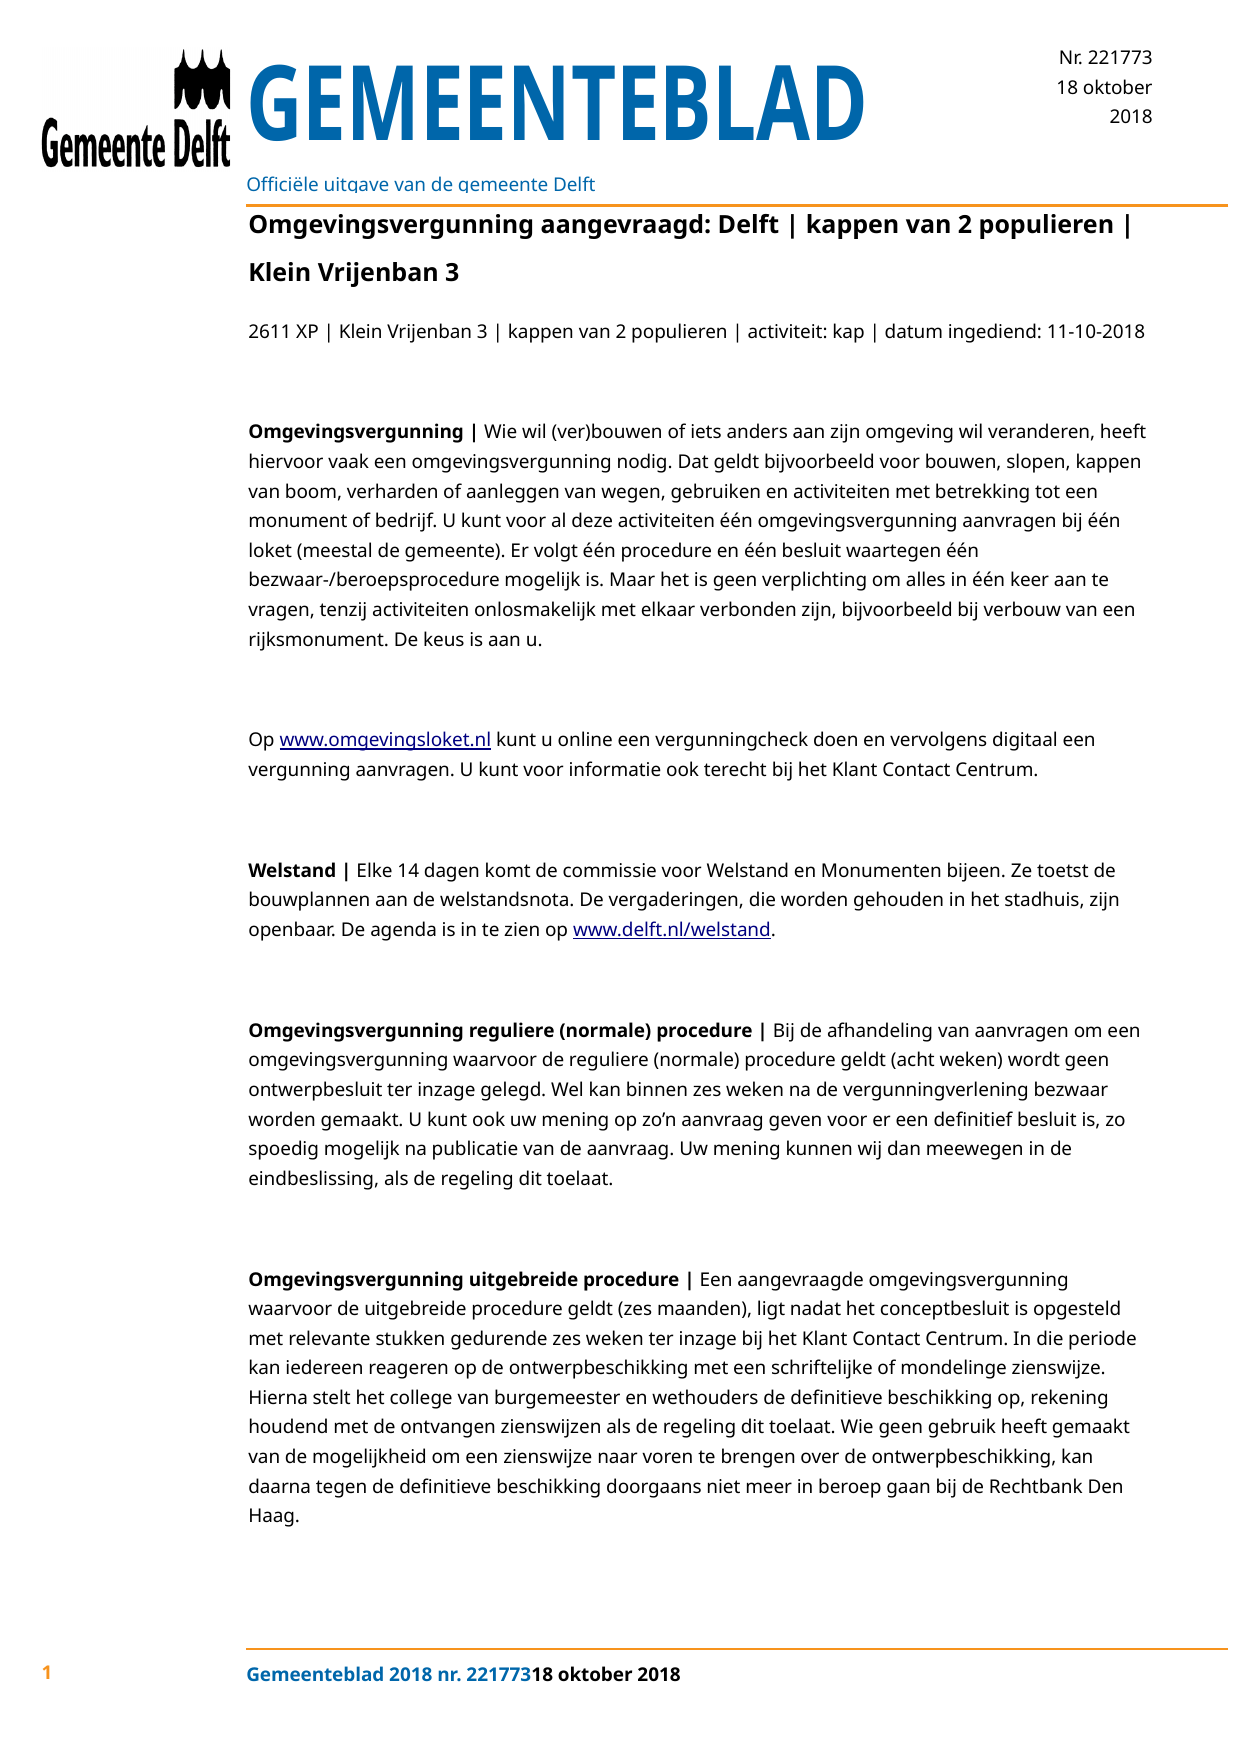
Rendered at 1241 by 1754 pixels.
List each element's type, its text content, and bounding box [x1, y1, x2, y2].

picture [41, 47, 231, 172]
text Op www.omgevingsloket.nl kunt u online een vergunningcheck doen en vervolgens digitaal een vergunning aanvragen. U kunt voor informatie ook terecht bij het Klant Contact Centrum. [248, 727, 1152, 782]
text 2611 XP | Klein Vrijenban 3 | kappen van 2 populieren | activiteit: kap | datum ingediend: 11-10-2018 [248, 318, 1152, 344]
text Omgevingsvergunning aangevraagd: Delft | kappen van 2 populieren | Klein Vrijenban 3 [248, 207, 1152, 288]
text Omgevingsvergunning reguliere (normale) procedure | Bij de afhandeling van aanvragen om een omgevingsvergunning waarvoor de reguliere (normale) procedure geldt (acht weken) wordt geen ontwerpbesluit ter inzage gelegd. Wel kan binnen zes weken na de vergunningverlening bezwaar worden gemaakt. U kunt ook uw mening op zo’n aanvraag geven voor er een definitief besluit is, zo spoedig mogelijk na publicatie van de aanvraag. Uw mening kunnen wij dan meewegen in de eindbeslissing, als de regeling dit toelaat. [248, 1017, 1152, 1191]
text Omgevingsvergunning | Wie wil (ver)bouwen of iets anders aan zijn omgeving wil veranderen, heeft hiervoor vaak een omgevingsvergunning nodig. Dat geldt bijvoorbeeld voor bouwen, slopen, kappen van boom, verharden of aanleggen van wegen, gebruiken en activiteiten met betrekking tot een monument of bedrijf. U kunt voor al deze activiteiten één omgevingsvergunning aanvragen bij één loket (meestal de gemeente). Er volgt één procedure en één besluit waartegen één bezwaar-/beroepsprocedure mogelijk is. Maar het is geen verplichting om alles in één keer aan te vragen, tenzij activiteiten onlosmakelijk met elkaar verbonden zijn, bijvoorbeeld bij verbouw van een rijksmonument. De keus is aan u. [248, 419, 1152, 652]
text Omgevingsvergunning uitgebreide procedure | Een aangevraagde omgevingsvergunning waarvoor de uitgebreide procedure geldt (zes maanden), ligt nadat het conceptbesluit is opgesteld met relevante stukken gedurende zes weken ter inzage bij het Klant Contact Centrum. In die periode kan iedereen reageren op de ontwerpbeschikking met een schriftelijke of mondelinge zienswijze. Hierna stelt het college van burgemeester en wethouders de definitieve beschikking op, rekening houdend met de ontvangen zienswijzen als de regeling dit toelaat. Wie geen gebruik heeft gemaakt van de mogelijkheid om een zienswijze naar voren te brengen over de ontwerpbeschikking, kan daarna tegen de definitieve beschikking doorgaans niet meer in beroep gaan bij de Rechtbank Den Haag. [248, 1266, 1152, 1528]
text Welstand | Elke 14 dagen komt de commissie voor Welstand en Monumenten bijeen. Ze toetst de bouwplannen aan de welstandsnota. De vergaderingen, die worden gehouden in het stadhuis, zijn openbaar. De agenda is in te zien op www.delft.nl/welstand. [248, 857, 1152, 942]
